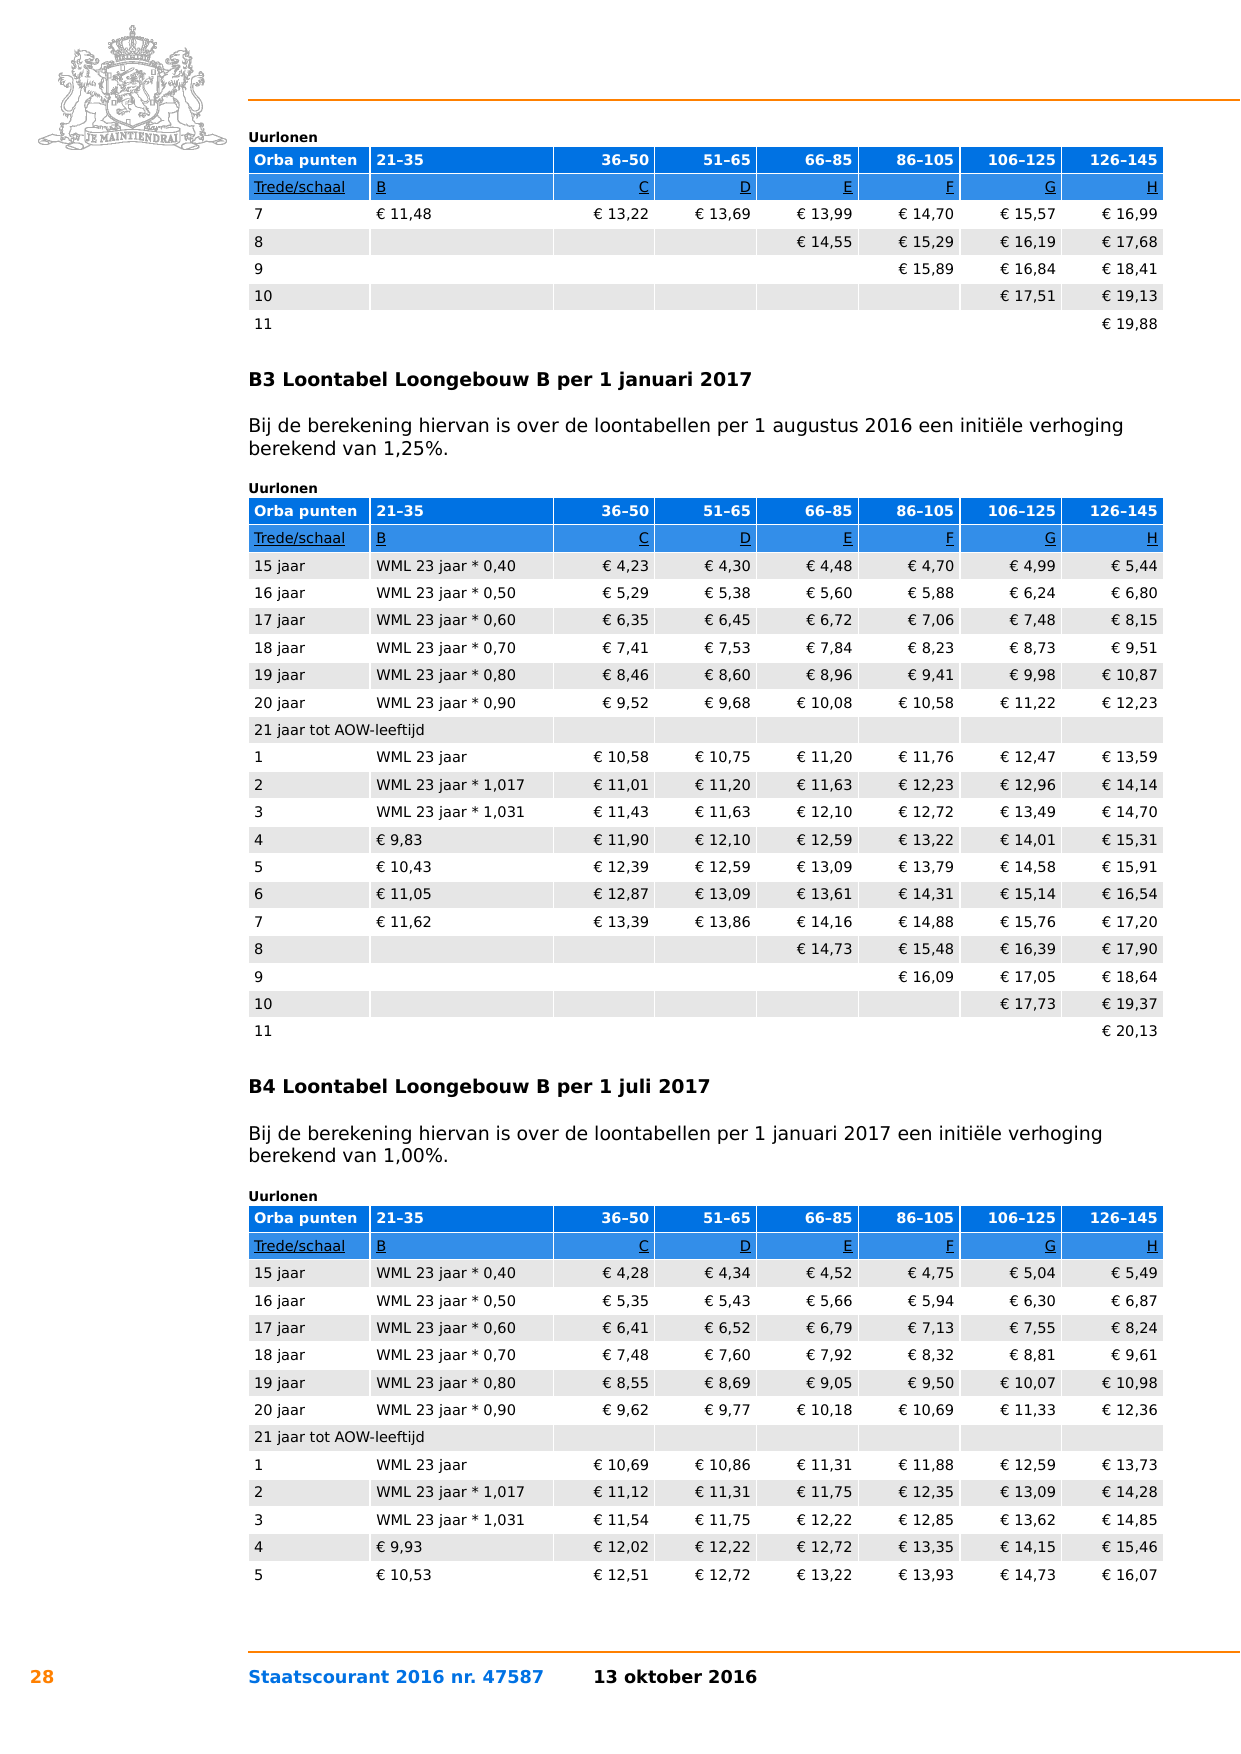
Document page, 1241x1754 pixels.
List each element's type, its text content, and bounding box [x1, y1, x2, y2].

table_cell € 4,34 [655, 1260, 756, 1287]
table_cell € 8,15 [1062, 608, 1163, 634]
table_cell € 11,01 [554, 772, 654, 798]
table_cell H [1062, 525, 1163, 552]
table_cell € 6,79 [757, 1315, 858, 1341]
table_cell € 4,70 [859, 553, 959, 579]
table_cell € 12,02 [554, 1534, 654, 1561]
table_cell [757, 284, 858, 310]
table_cell € 16,09 [859, 964, 959, 990]
table_cell [757, 311, 858, 337]
table_cell € 7,60 [655, 1343, 756, 1369]
table_cell € 16,84 [961, 256, 1061, 283]
table_cell [554, 284, 654, 310]
table_cell 4 [249, 1534, 369, 1561]
table_cell 66–85 [757, 147, 858, 173]
table_cell € 11,75 [757, 1480, 858, 1506]
table_cell B [371, 1233, 553, 1259]
table_cell € 15,76 [961, 909, 1061, 935]
table_cell [655, 284, 756, 310]
table_cell € 14,58 [961, 854, 1061, 881]
picture [38, 25, 227, 150]
table_cell € 9,98 [961, 663, 1061, 689]
table_cell 126–145 [1062, 498, 1163, 524]
table_cell 106–125 [961, 147, 1061, 173]
table_cell € 11,76 [859, 745, 959, 771]
table_cell 21–35 [371, 498, 553, 524]
table_cell [655, 964, 756, 990]
table_cell € 11,20 [655, 772, 756, 798]
table_cell € 5,38 [655, 580, 756, 607]
table_cell C [554, 525, 654, 552]
table_cell € 11,63 [757, 772, 858, 798]
table_cell € 8,46 [554, 663, 654, 689]
table_cell € 7,13 [859, 1315, 959, 1341]
table_cell 66–85 [757, 498, 858, 524]
table_cell WML 23 jaar * 0,90 [371, 1397, 553, 1424]
table_cell € 9,77 [655, 1397, 756, 1424]
table_cell € 17,68 [1062, 229, 1163, 255]
table_cell € 11,31 [757, 1452, 858, 1478]
table_cell 7 [249, 909, 369, 935]
table_cell € 12,47 [961, 745, 1061, 771]
table_cell [961, 717, 1061, 743]
table_cell WML 23 jaar [371, 1452, 553, 1478]
table_cell € 14,28 [1062, 1480, 1163, 1506]
table_cell D [655, 1233, 756, 1259]
table_cell € 13,49 [961, 799, 1061, 826]
table_cell € 12,59 [757, 827, 858, 853]
table_cell [554, 717, 654, 743]
table_cell [961, 1019, 1061, 1045]
table_cell € 7,55 [961, 1315, 1061, 1341]
table_cell [859, 1425, 959, 1451]
table_cell [655, 1019, 756, 1045]
table_cell € 4,75 [859, 1260, 959, 1287]
table_cell € 14,55 [757, 229, 858, 255]
table_cell € 9,61 [1062, 1343, 1163, 1369]
table_cell € 9,41 [859, 663, 959, 689]
table_cell E [757, 174, 858, 200]
table_cell [859, 284, 959, 310]
table_cell € 14,14 [1062, 772, 1163, 798]
table_cell € 15,31 [1062, 827, 1163, 853]
table_cell € 7,92 [757, 1343, 858, 1369]
table_cell € 10,08 [757, 690, 858, 716]
text Bij de berekening hiervan is over de loontabellen per 1 augustus 2016 een initiële verhoging berekend van 1,25%. [248, 415, 1163, 459]
table_cell € 10,58 [554, 745, 654, 771]
table_cell WML 23 jaar * 0,80 [371, 1370, 553, 1396]
table_cell € 12,10 [757, 799, 858, 826]
table_cell Trede/schaal [249, 1233, 369, 1259]
table_cell 9 [249, 964, 369, 990]
table_cell € 6,72 [757, 608, 858, 634]
table_cell € 14,70 [1062, 799, 1163, 826]
table_header Uurlonen [248, 1189, 1163, 1204]
table_cell € 11,48 [371, 201, 553, 228]
table_cell F [859, 174, 959, 200]
table_cell WML 23 jaar * 0,40 [371, 553, 553, 579]
table_cell € 15,46 [1062, 1534, 1163, 1561]
table_cell € 13,22 [859, 827, 959, 853]
table_cell 51–65 [655, 147, 756, 173]
table_cell € 13,22 [757, 1562, 858, 1588]
table_cell € 16,07 [1062, 1562, 1163, 1588]
table_cell € 4,99 [961, 553, 1061, 579]
table_cell WML 23 jaar [371, 745, 553, 771]
table_cell € 19,13 [1062, 284, 1163, 310]
table_cell [655, 256, 756, 283]
table_cell WML 23 jaar * 0,60 [371, 1315, 553, 1341]
table_cell WML 23 jaar * 1,031 [371, 799, 553, 826]
table_header Uurlonen [248, 130, 1163, 146]
table_cell € 15,14 [961, 882, 1061, 908]
table_cell 86–105 [859, 498, 959, 524]
table_cell € 8,24 [1062, 1315, 1163, 1341]
table_cell € 16,99 [1062, 201, 1163, 228]
table_cell 21 jaar tot AOW-leeftijd [249, 1425, 553, 1451]
table_cell Trede/schaal [249, 174, 369, 200]
table_cell € 8,55 [554, 1370, 654, 1396]
table_cell 126–145 [1062, 1206, 1163, 1232]
table_cell 16 jaar [249, 1288, 369, 1314]
table_cell [859, 1019, 959, 1045]
table_cell D [655, 525, 756, 552]
table_cell € 14,01 [961, 827, 1061, 853]
table_cell [757, 1425, 858, 1451]
table_cell € 14,73 [961, 1562, 1061, 1588]
table_cell 21–35 [371, 147, 553, 173]
table_cell 19 jaar [249, 1370, 369, 1396]
table_cell € 14,88 [859, 909, 959, 935]
table_cell [655, 717, 756, 743]
table_cell [655, 1425, 756, 1451]
subtitle B3 Loontabel Loongebouw B per 1 januari 2017 [248, 368, 1163, 390]
table_cell € 10,58 [859, 690, 959, 716]
table_header Uurlonen [248, 481, 1163, 497]
table_cell € 17,90 [1062, 936, 1163, 963]
table_cell € 13,09 [757, 854, 858, 881]
table_cell F [859, 1233, 959, 1259]
table_cell € 14,16 [757, 909, 858, 935]
table_cell [655, 229, 756, 255]
table_cell WML 23 jaar * 1,017 [371, 772, 553, 798]
table_cell € 9,83 [371, 827, 553, 853]
table_cell € 7,84 [757, 635, 858, 661]
table_cell € 12,22 [757, 1507, 858, 1533]
table_cell 11 [249, 311, 369, 337]
table_cell € 13,73 [1062, 1452, 1163, 1478]
table_cell 17 jaar [249, 608, 369, 634]
table_cell [655, 991, 756, 1017]
table_cell WML 23 jaar * 1,017 [371, 1480, 553, 1506]
table_cell WML 23 jaar * 0,90 [371, 690, 553, 716]
table_cell € 6,80 [1062, 580, 1163, 607]
table_cell € 10,86 [655, 1452, 756, 1478]
table_cell WML 23 jaar * 0,50 [371, 580, 553, 607]
table_cell € 6,87 [1062, 1288, 1163, 1314]
table_cell € 8,73 [961, 635, 1061, 661]
table_cell € 12,10 [655, 827, 756, 853]
table_cell 3 [249, 1507, 369, 1533]
table_cell H [1062, 1233, 1163, 1259]
table_cell € 8,23 [859, 635, 959, 661]
table_cell G [961, 1233, 1061, 1259]
table_cell € 6,35 [554, 608, 654, 634]
table_cell € 4,23 [554, 553, 654, 579]
table_cell € 12,22 [655, 1534, 756, 1561]
table_cell € 12,85 [859, 1507, 959, 1533]
table_cell B [371, 525, 553, 552]
table_cell € 18,64 [1062, 964, 1163, 990]
table_cell 10 [249, 991, 369, 1017]
table_cell 1 [249, 745, 369, 771]
table_cell 36–50 [554, 1206, 654, 1232]
table_cell 106–125 [961, 498, 1061, 524]
table_cell € 9,93 [371, 1534, 553, 1561]
table_cell € 8,96 [757, 663, 858, 689]
table_cell € 11,31 [655, 1480, 756, 1506]
table_cell € 10,18 [757, 1397, 858, 1424]
table_cell € 14,70 [859, 201, 959, 228]
table_cell € 11,90 [554, 827, 654, 853]
table_cell [1062, 717, 1163, 743]
table_cell € 13,59 [1062, 745, 1163, 771]
table_cell [1062, 1425, 1163, 1451]
table_cell E [757, 1233, 858, 1259]
table_cell € 10,53 [371, 1562, 553, 1588]
table_cell € 11,22 [961, 690, 1061, 716]
table_cell WML 23 jaar * 1,031 [371, 1507, 553, 1533]
table_cell € 15,29 [859, 229, 959, 255]
table_cell 3 [249, 799, 369, 826]
table_cell WML 23 jaar * 0,50 [371, 1288, 553, 1314]
table_cell € 5,43 [655, 1288, 756, 1314]
table_cell [757, 991, 858, 1017]
table_cell € 6,30 [961, 1288, 1061, 1314]
table_cell 18 jaar [249, 1343, 369, 1369]
table_cell [371, 936, 553, 963]
table_cell € 11,75 [655, 1507, 756, 1533]
table_cell WML 23 jaar * 0,60 [371, 608, 553, 634]
table_cell F [859, 525, 959, 552]
table_cell 5 [249, 1562, 369, 1588]
table_cell € 12,59 [961, 1452, 1061, 1478]
table_cell 8 [249, 229, 369, 255]
table_cell [859, 717, 959, 743]
table_cell € 13,93 [859, 1562, 959, 1588]
table_cell [554, 229, 654, 255]
table_cell € 6,52 [655, 1315, 756, 1341]
table_cell [554, 991, 654, 1017]
table_cell € 10,43 [371, 854, 553, 881]
table_cell € 13,09 [961, 1480, 1061, 1506]
table_cell € 10,69 [554, 1452, 654, 1478]
table_cell € 8,81 [961, 1343, 1061, 1369]
table_cell € 14,31 [859, 882, 959, 908]
table_cell € 15,91 [1062, 854, 1163, 881]
table_cell € 5,35 [554, 1288, 654, 1314]
table_cell € 11,54 [554, 1507, 654, 1533]
table_cell 5 [249, 854, 369, 881]
table_cell Orba punten [249, 147, 369, 173]
subtitle B4 Loontabel Loongebouw B per 1 juli 2017 [248, 1076, 1163, 1098]
table_cell € 12,72 [655, 1562, 756, 1588]
table_cell € 14,15 [961, 1534, 1061, 1561]
table_cell € 12,87 [554, 882, 654, 908]
table_cell € 15,89 [859, 256, 959, 283]
table_cell € 19,88 [1062, 311, 1163, 337]
table_cell [554, 1019, 654, 1045]
table_cell € 18,41 [1062, 256, 1163, 283]
table_cell € 12,23 [1062, 690, 1163, 716]
table_cell G [961, 525, 1061, 552]
table_cell 2 [249, 772, 369, 798]
table_cell € 7,48 [554, 1343, 654, 1369]
table_cell 106–125 [961, 1206, 1061, 1232]
table_cell € 12,35 [859, 1480, 959, 1506]
table_cell € 13,99 [757, 201, 858, 228]
table_cell 36–50 [554, 147, 654, 173]
table_cell € 5,44 [1062, 553, 1163, 579]
table_cell € 9,62 [554, 1397, 654, 1424]
table_cell [371, 311, 553, 337]
table_cell [859, 991, 959, 1017]
table_cell 86–105 [859, 147, 959, 173]
table_cell 10 [249, 284, 369, 310]
table_cell € 13,61 [757, 882, 858, 908]
table_cell € 7,48 [961, 608, 1061, 634]
table_cell € 4,52 [757, 1260, 858, 1287]
table_cell [554, 1425, 654, 1451]
table_cell € 13,35 [859, 1534, 959, 1561]
table_cell € 8,69 [655, 1370, 756, 1396]
table_cell 17 jaar [249, 1315, 369, 1341]
table_cell 21 jaar tot AOW-leeftijd [249, 717, 553, 743]
table_cell 11 [249, 1019, 369, 1045]
table_cell [757, 1019, 858, 1045]
table_cell € 9,68 [655, 690, 756, 716]
table_cell € 16,19 [961, 229, 1061, 255]
table_cell 6 [249, 882, 369, 908]
table_cell € 10,75 [655, 745, 756, 771]
table_cell € 15,48 [859, 936, 959, 963]
table_cell [859, 311, 959, 337]
table_cell € 9,50 [859, 1370, 959, 1396]
table_cell € 5,04 [961, 1260, 1061, 1287]
table_cell € 17,20 [1062, 909, 1163, 935]
table_cell [554, 936, 654, 963]
table_cell € 16,54 [1062, 882, 1163, 908]
table_cell € 16,39 [961, 936, 1061, 963]
table_cell 1 [249, 1452, 369, 1478]
table_cell 86–105 [859, 1206, 959, 1232]
table_cell [757, 964, 858, 990]
table_cell € 19,37 [1062, 991, 1163, 1017]
table_cell € 11,20 [757, 745, 858, 771]
table_cell € 13,86 [655, 909, 756, 935]
table_cell 66–85 [757, 1206, 858, 1232]
table_cell H [1062, 174, 1163, 200]
table_cell € 5,60 [757, 580, 858, 607]
table_cell 51–65 [655, 1206, 756, 1232]
table_cell 18 jaar [249, 635, 369, 661]
table_cell [554, 256, 654, 283]
table_cell 19 jaar [249, 663, 369, 689]
table_cell 51–65 [655, 498, 756, 524]
table_cell C [554, 174, 654, 200]
table_cell 16 jaar [249, 580, 369, 607]
table_cell € 10,07 [961, 1370, 1061, 1396]
table_cell € 11,63 [655, 799, 756, 826]
table_cell € 4,30 [655, 553, 756, 579]
table_cell [554, 311, 654, 337]
table_cell € 7,41 [554, 635, 654, 661]
table_cell € 7,53 [655, 635, 756, 661]
table_cell 7 [249, 201, 369, 228]
table_cell 2 [249, 1480, 369, 1506]
table_cell € 10,69 [859, 1397, 959, 1424]
table_cell Trede/schaal [249, 525, 369, 552]
table_cell Orba punten [249, 1206, 369, 1232]
table_cell 15 jaar [249, 553, 369, 579]
table_cell € 5,49 [1062, 1260, 1163, 1287]
table_cell € 11,62 [371, 909, 553, 935]
table_cell € 13,09 [655, 882, 756, 908]
table_cell € 6,41 [554, 1315, 654, 1341]
table_cell WML 23 jaar * 0,80 [371, 663, 553, 689]
table_cell € 13,62 [961, 1507, 1061, 1533]
table_cell € 7,06 [859, 608, 959, 634]
table_cell € 6,45 [655, 608, 756, 634]
table_cell € 12,96 [961, 772, 1061, 798]
table_cell € 12,72 [757, 1534, 858, 1561]
table_cell € 5,66 [757, 1288, 858, 1314]
table_cell [371, 284, 553, 310]
table_cell € 17,05 [961, 964, 1061, 990]
table_cell € 13,69 [655, 201, 756, 228]
table_cell € 4,48 [757, 553, 858, 579]
text Bij de berekening hiervan is over de loontabellen per 1 januari 2017 een initiële verhoging berekend van 1,00%. [248, 1123, 1163, 1167]
table_cell € 11,88 [859, 1452, 959, 1478]
table_cell [655, 936, 756, 963]
table_cell 126–145 [1062, 147, 1163, 173]
table_cell 36–50 [554, 498, 654, 524]
table_cell [554, 964, 654, 990]
table_cell C [554, 1233, 654, 1259]
table_cell B [371, 174, 553, 200]
table_cell D [655, 174, 756, 200]
table_cell [371, 991, 553, 1017]
table_cell G [961, 174, 1061, 200]
table_cell WML 23 jaar * 0,40 [371, 1260, 553, 1287]
table_cell € 14,73 [757, 936, 858, 963]
table_cell 20 jaar [249, 1397, 369, 1424]
table_cell € 12,72 [859, 799, 959, 826]
table_cell € 12,51 [554, 1562, 654, 1588]
table_cell € 12,59 [655, 854, 756, 881]
table_cell € 11,05 [371, 882, 553, 908]
table_cell € 13,79 [859, 854, 959, 881]
table_cell € 11,12 [554, 1480, 654, 1506]
table_cell WML 23 jaar * 0,70 [371, 635, 553, 661]
table_cell € 11,33 [961, 1397, 1061, 1424]
table_cell € 14,85 [1062, 1507, 1163, 1533]
table_cell € 20,13 [1062, 1019, 1163, 1045]
table_cell € 5,88 [859, 580, 959, 607]
table_cell € 5,29 [554, 580, 654, 607]
table_cell 9 [249, 256, 369, 283]
table_cell € 9,05 [757, 1370, 858, 1396]
table_cell € 12,39 [554, 854, 654, 881]
table_cell € 17,51 [961, 284, 1061, 310]
table_cell [961, 311, 1061, 337]
table_cell [757, 256, 858, 283]
table_cell [371, 229, 553, 255]
table_cell WML 23 jaar * 0,70 [371, 1343, 553, 1369]
table_cell € 13,39 [554, 909, 654, 935]
table_cell € 9,51 [1062, 635, 1163, 661]
table_cell € 12,23 [859, 772, 959, 798]
table_cell [371, 256, 553, 283]
table_cell € 13,22 [554, 201, 654, 228]
table_cell € 11,43 [554, 799, 654, 826]
table_cell € 6,24 [961, 580, 1061, 607]
table_cell € 17,73 [961, 991, 1061, 1017]
table_cell 15 jaar [249, 1260, 369, 1287]
table_cell 21–35 [371, 1206, 553, 1232]
table_cell [371, 964, 553, 990]
table_cell € 5,94 [859, 1288, 959, 1314]
table_cell [655, 311, 756, 337]
table_cell [961, 1425, 1061, 1451]
table_cell € 4,28 [554, 1260, 654, 1287]
table_cell [371, 1019, 553, 1045]
table_cell 8 [249, 936, 369, 963]
table_cell [757, 717, 858, 743]
table_cell E [757, 525, 858, 552]
table_cell € 8,32 [859, 1343, 959, 1369]
table_cell € 15,57 [961, 201, 1061, 228]
table_cell € 10,98 [1062, 1370, 1163, 1396]
table_cell 20 jaar [249, 690, 369, 716]
table_cell 4 [249, 827, 369, 853]
table_cell € 10,87 [1062, 663, 1163, 689]
table_cell Orba punten [249, 498, 369, 524]
table_cell € 8,60 [655, 663, 756, 689]
table_cell € 9,52 [554, 690, 654, 716]
table_cell € 12,36 [1062, 1397, 1163, 1424]
